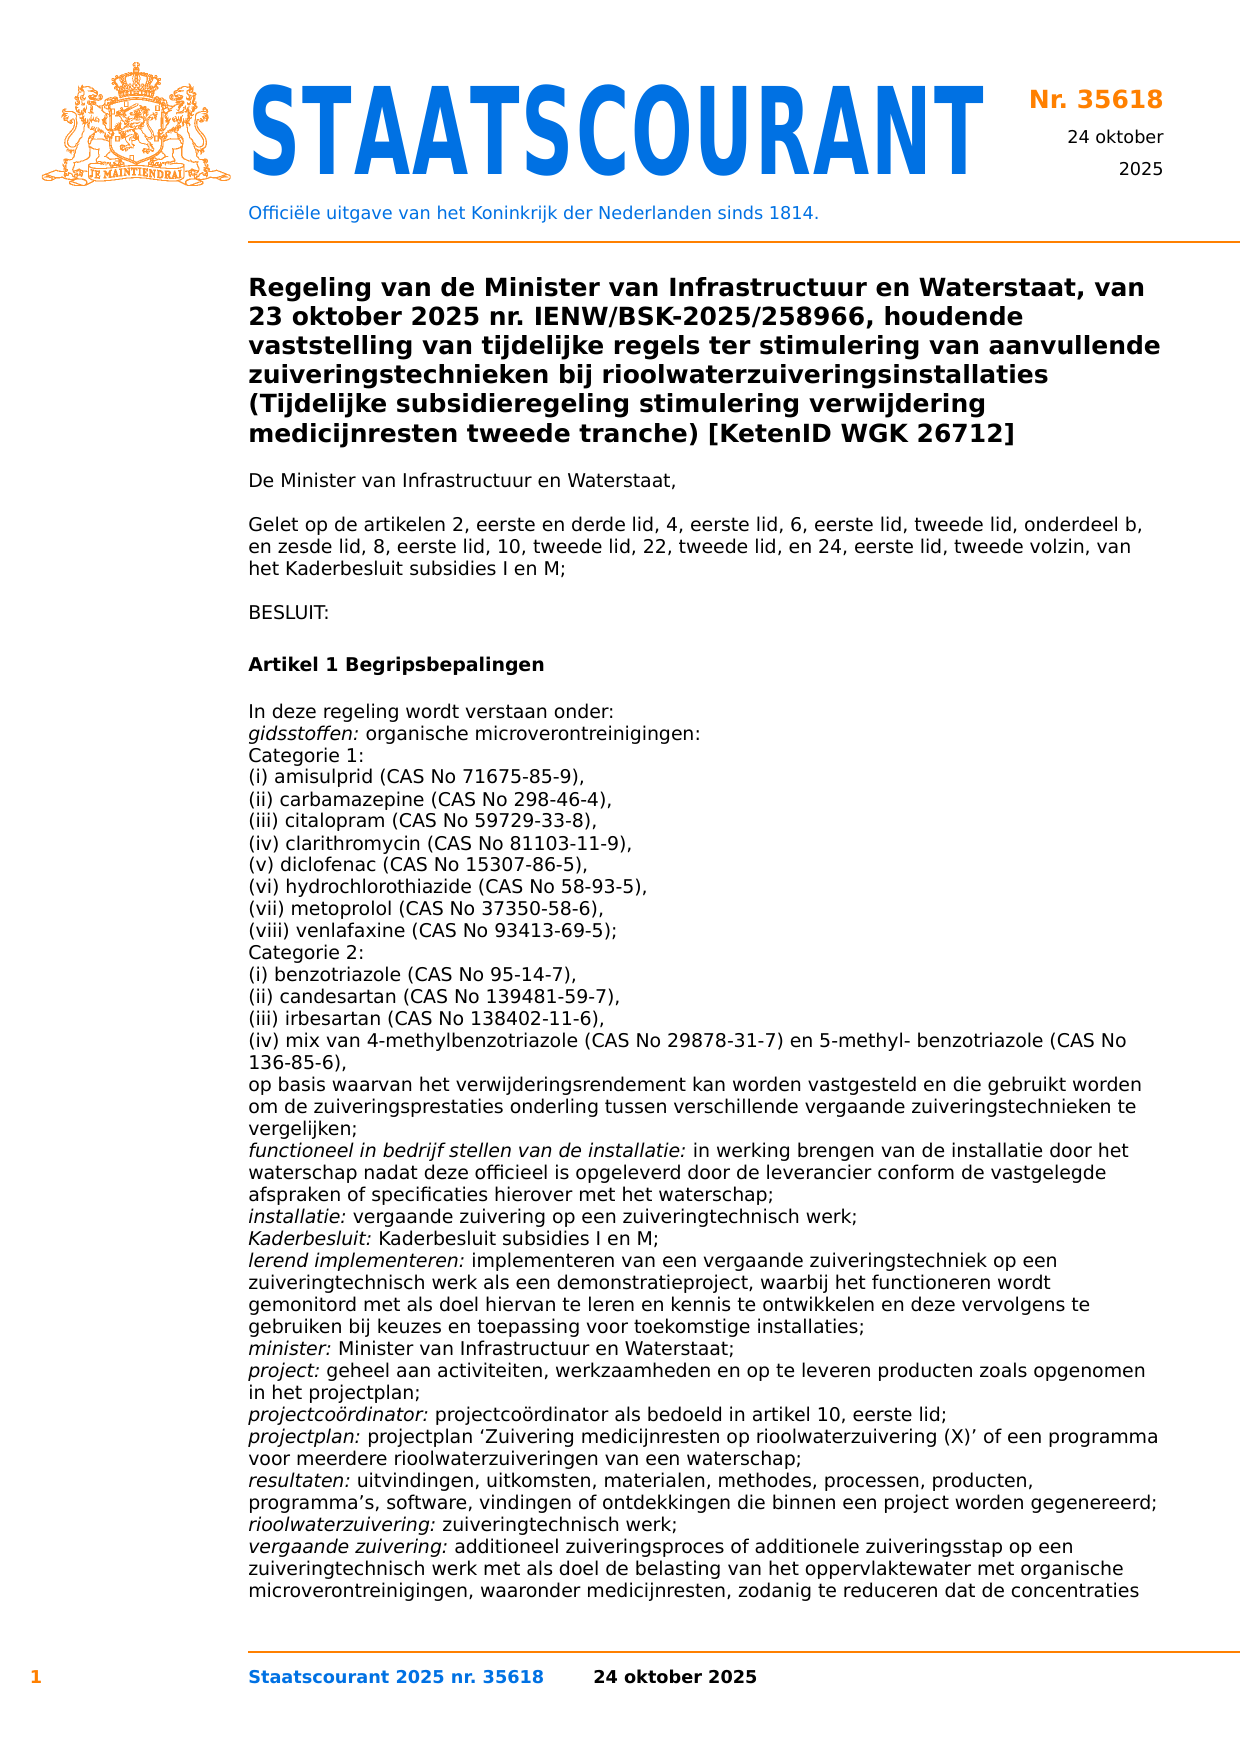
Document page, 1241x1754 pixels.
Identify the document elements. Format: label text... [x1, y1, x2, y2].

text lerend implementeren: implementeren van een vergaande zuiveringstechniek op een zuiveringtechnisch werk als een demonstratieproject, waarbij het functioneren wordt gemonitord met als doel hiervan te leren en kennis te ontwikkelen en deze vervolgens te gebruiken bij keuzes en toepassing voor toekomstige installaties; [248, 1250, 1163, 1338]
text op basis waarvan het verwijderingsrendement kan worden vastgesteld en die gebruikt worden om de zuiveringsprestaties onderling tussen verschillende vergaande zuiveringstechnieken te vergelijken; [248, 1074, 1163, 1140]
text projectplan: projectplan ‘Zuivering medicijnresten op rioolwaterzuivering (X)’ of een programma voor meerdere rioolwaterzuiveringen van een waterschap; [248, 1426, 1163, 1470]
text projectcoördinator: projectcoördinator als bedoeld in artikel 10, eerste lid; [248, 1404, 1163, 1426]
text Categorie 2: [248, 942, 1163, 964]
text (iii) irbesartan (CAS No 138402-11-6), [248, 1008, 1163, 1030]
text installatie: vergaande zuivering op een zuiveringtechnisch werk; [248, 1206, 1163, 1228]
table_cell 24 oktober [998, 121, 1240, 153]
text rioolwaterzuivering: zuiveringtechnisch werk; [248, 1514, 1163, 1536]
text (i) amisulprid (CAS No 71675-85-9), [248, 766, 1163, 788]
text Kaderbesluit: Kaderbesluit subsidies I en M; [248, 1228, 1163, 1250]
text (ii) carbamazepine (CAS No 298-46-4), [248, 788, 1163, 810]
text project: geheel aan activiteiten, werkzaamheden en op te leveren producten zoals opgenomen in het projectplan; [248, 1360, 1163, 1404]
text vergaande zuivering: additioneel zuiveringsproces of additionele zuiveringsstap op een zuiveringtechnisch werk met als doel de belasting van het oppervlaktewater met organische microverontreinigingen, waaronder medicijnresten, zodanig te reduceren dat de concentraties [248, 1536, 1163, 1602]
text (i) benzotriazole (CAS No 95-14-7), [248, 964, 1163, 986]
text Gelet op de artikelen 2, eerste en derde lid, 4, eerste lid, 6, eerste lid, tweede lid, onderdeel b, en zesde lid, 8, eerste lid, 10, tweede lid, 22, tweede lid, en 24, eerste lid, tweede volzin, van het Kaderbesluit subsidies I en M; [248, 514, 1163, 580]
text (viii) venlafaxine (CAS No 93413-69-5); [248, 920, 1163, 942]
text resultaten: uitvindingen, uitkomsten, materialen, methodes, processen, producten, programma’s, software, vindingen of ontdekkingen die binnen een project worden gegenereerd; [248, 1470, 1163, 1514]
subtitle Artikel 1 Begripsbepalingen [248, 653, 1163, 676]
table_header STAATSCOURANT [248, 62, 998, 203]
subtitle Regeling van de Minister van Infrastructuur en Waterstaat, van 23 oktober 2025 nr. IENW/BSK-2025/258966, houdende vaststelling van tijdelijke regels ter stimulering van aanvullende zuiveringstechnieken bij rioolwaterzuiveringsinstallaties (Tijdelijke subsidieregeling stimulering verwijdering medicijnresten tweede tranche) [KetenID WGK 26712] [248, 273, 1163, 448]
text minister: Minister van Infrastructuur en Waterstaat; [248, 1338, 1163, 1360]
text (v) diclofenac (CAS No 15307-86-5), [248, 854, 1163, 876]
text Categorie 1: [248, 744, 1163, 766]
text In deze regeling wordt verstaan onder: [248, 701, 1163, 722]
text De Minister van Infrastructuur en Waterstaat, [248, 470, 1163, 492]
text (iii) citalopram (CAS No 59729-33-8), [248, 810, 1163, 832]
text (vii) metoprolol (CAS No 37350-58-6), [248, 898, 1163, 920]
text (ii) candesartan (CAS No 139481-59-7), [248, 986, 1163, 1008]
table_header Nr. 35618 [998, 62, 1240, 121]
text functioneel in bedrijf stellen van de installatie: in werking brengen van de installatie door het waterschap nadat deze officieel is opgeleverd door de leverancier conform de vastgelegde afspraken of specificaties hierover met het waterschap; [248, 1140, 1163, 1206]
text (vi) hydrochlorothiazide (CAS No 58-93-5), [248, 876, 1163, 898]
picture [41, 62, 231, 186]
table_header [25, 62, 248, 241]
table_cell Officiële uitgave van het Koninkrijk der Nederlanden sinds 1814. [248, 203, 1240, 241]
text gidsstoffen: organische microverontreinigingen: [248, 722, 1163, 744]
table_cell 2025 [998, 153, 1240, 203]
text (iv) clarithromycin (CAS No 81103-11-9), [248, 832, 1163, 854]
text (iv) mix van 4-methylbenzotriazole (CAS No 29878-31-7) en 5-methyl- benzotriazole (CAS No 136-85-6), [248, 1030, 1163, 1074]
text BESLUIT: [248, 602, 1163, 623]
